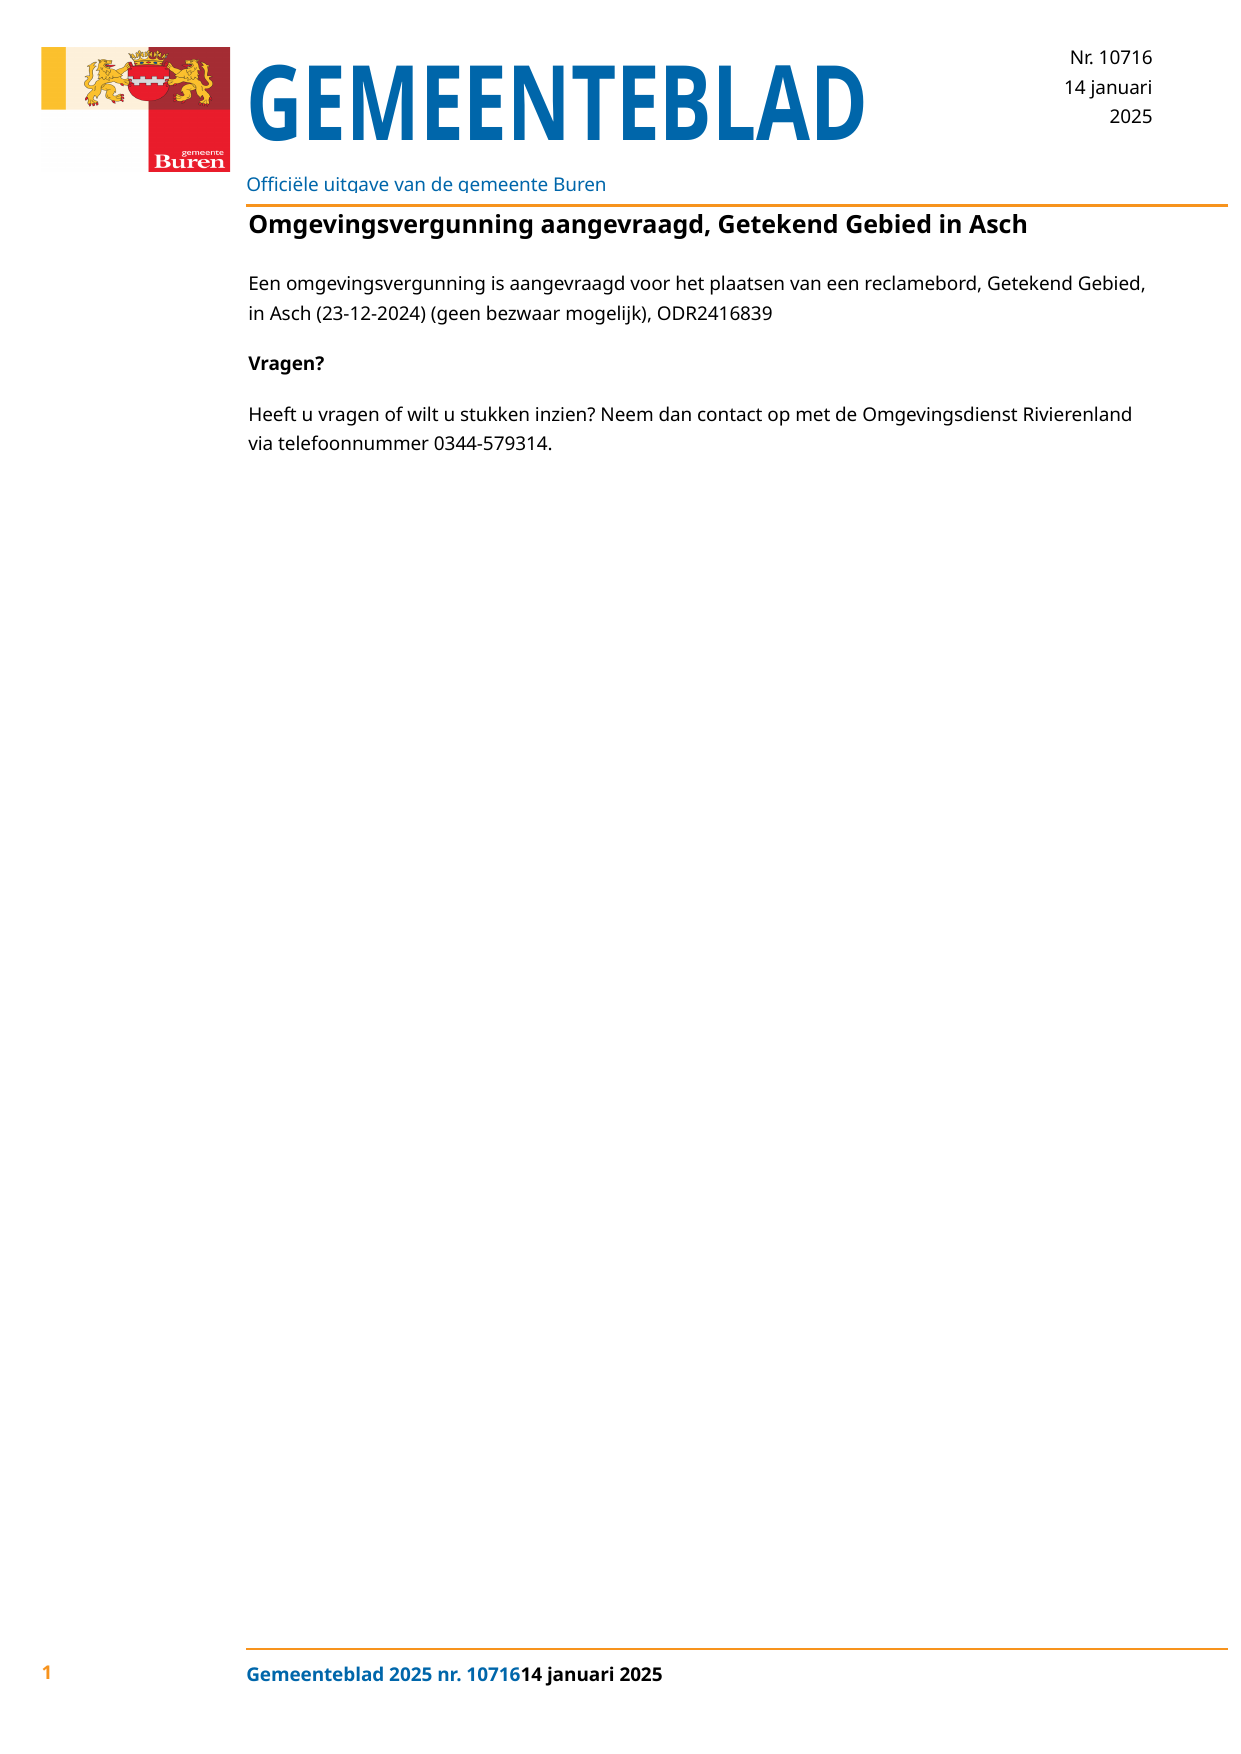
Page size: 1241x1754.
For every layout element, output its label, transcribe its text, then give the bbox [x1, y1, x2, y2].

picture [41, 47, 231, 172]
text Vragen? [248, 350, 1152, 376]
text Omgevingsvergunning aangevraagd, Getekend Gebied in Asch [248, 207, 1152, 241]
text Een omgevingsvergunning is aangevraagd voor het plaatsen van een reclamebord, Getekend Gebied, in Asch (23-12-2024) (geen bezwaar mogelijk), ODR2416839 [248, 270, 1152, 326]
text Heeft u vragen of wilt u stukken inzien? Neem dan contact op met de Omgevingsdienst Rivierenland via telefoonnummer 0344-579314. [248, 401, 1152, 456]
